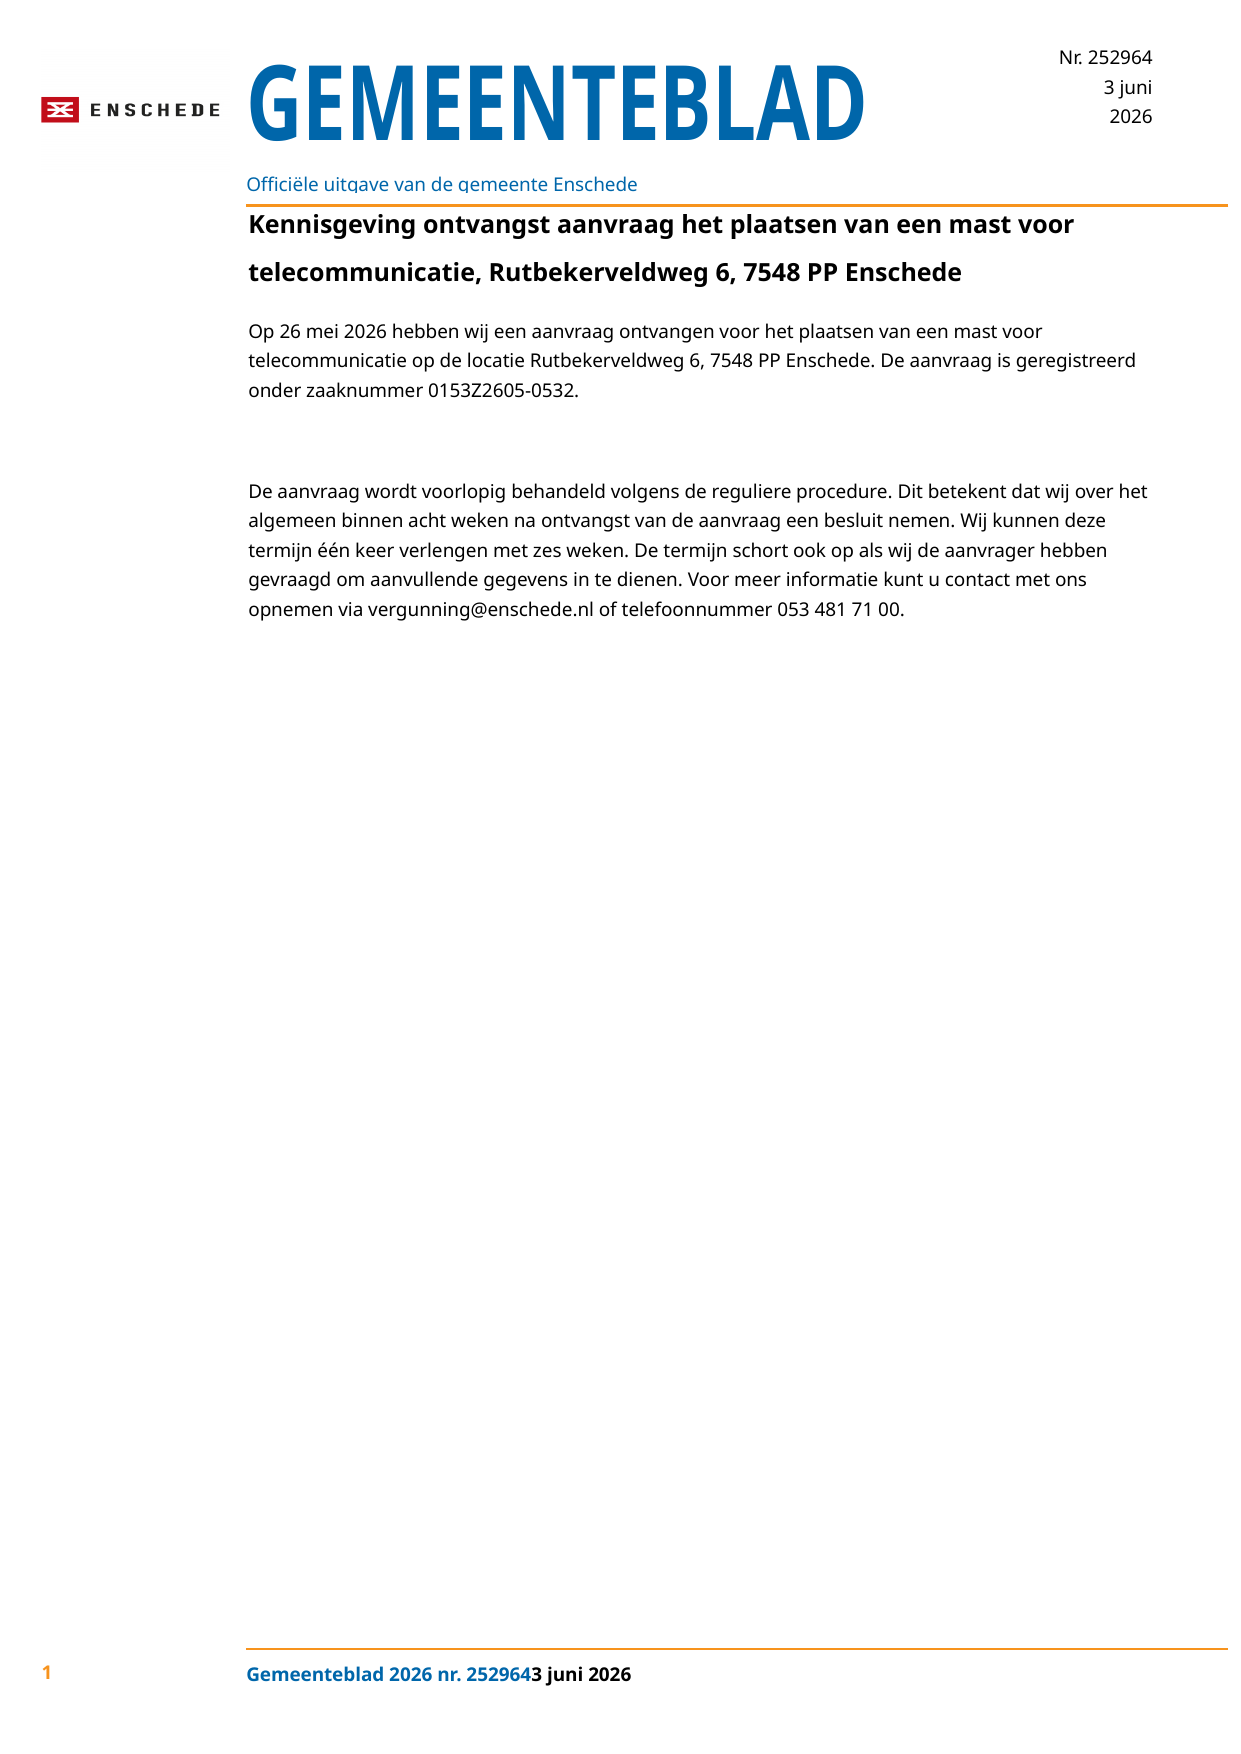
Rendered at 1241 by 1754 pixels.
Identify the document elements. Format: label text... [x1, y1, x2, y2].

text Kennisgeving ontvangst aanvraag het plaatsen van een mast voor telecommunicatie, Rutbekerveldweg 6, 7548 PP Enschede [248, 207, 1152, 288]
text De aanvraag wordt voorlopig behandeld volgens de reguliere procedure. Dit betekent dat wij over het algemeen binnen acht weken na ontvangst van de aanvraag een besluit nemen. Wij kunnen deze termijn één keer verlengen met zes weken. De termijn schort ook op als wij de aanvrager hebben gevraagd om aanvullende gegevens in te dienen. Voor meer informatie kunt u contact met ons opnemen via vergunning@enschede.nl of telefoonnummer 053 481 71 00. [248, 478, 1152, 622]
picture [41, 47, 231, 172]
text Op 26 mei 2026 hebben wij een aanvraag ontvangen voor het plaatsen van een mast voor telecommunicatie op de locatie Rutbekerveldweg 6, 7548 PP Enschede. De aanvraag is geregistreerd onder zaaknummer 0153Z2605-0532. [248, 318, 1152, 403]
